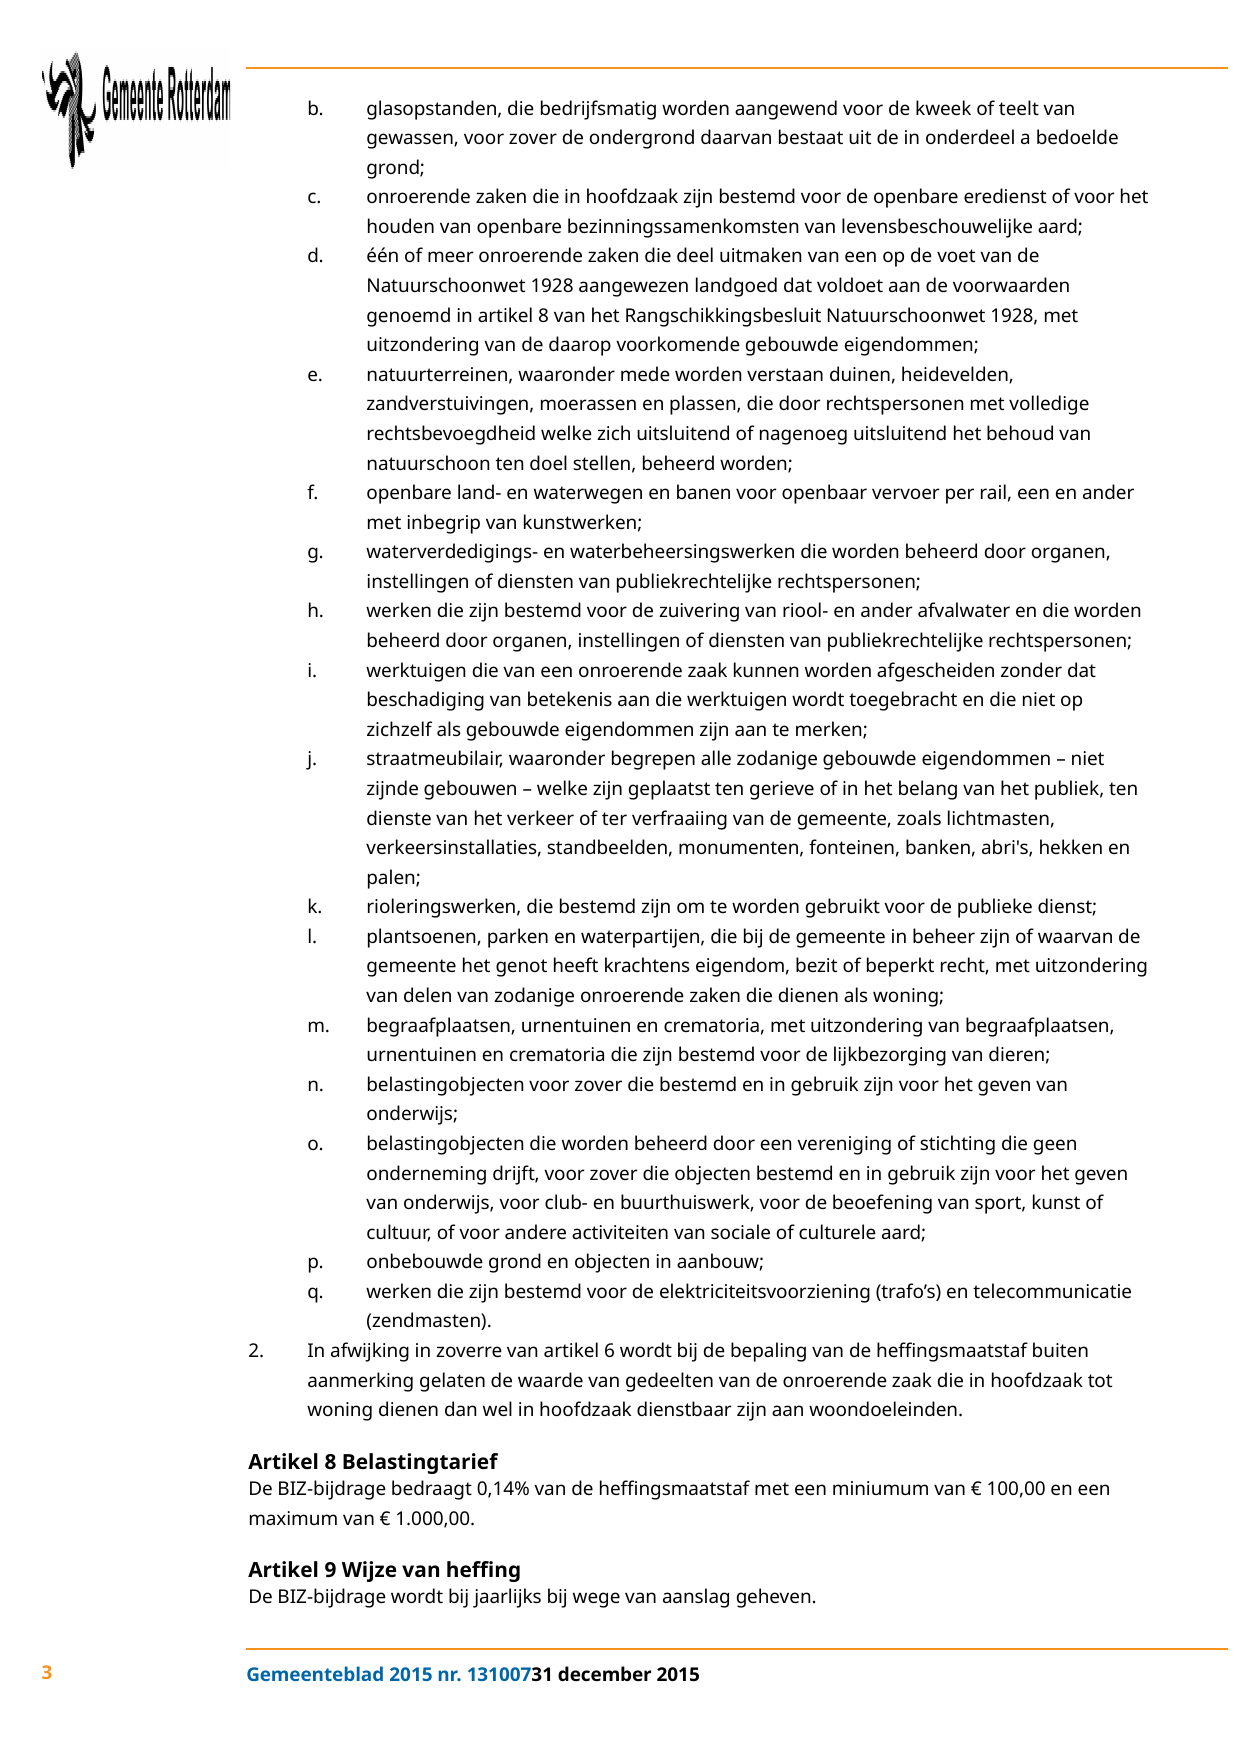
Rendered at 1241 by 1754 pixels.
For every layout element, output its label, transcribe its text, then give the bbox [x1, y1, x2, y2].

list straatmeubilair, waaronder begrepen alle zodanige gebouwde eigendommen – niet zijnde gebouwen – welke zijn geplaatst ten gerieve of in het belang van het publiek, ten dienste van het verkeer of ter verfraaiing van de gemeente, zoals lichtmasten, verkeersinstallaties, standbeelden, monumenten, fonteinen, banken, abri's, hekken en palen; [307, 746, 1152, 890]
list onbebouwde grond en objecten in aanbouw; [307, 1248, 1152, 1274]
text De BIZ-bijdrage wordt bij jaarlijks bij wege van aanslag geheven. [248, 1584, 1152, 1609]
text De BIZ-bijdrage bedraagt 0,14% van de heffingsmaatstaf met een miniumum van € 100,00 en een maximum van € 1.000,00. [248, 1475, 1152, 1531]
list belastingobjecten die worden beheerd door een vereniging of stichting die geen onderneming drijft, voor zover die objecten bestemd en in gebruik zijn voor het geven van onderwijs, voor club- en buurthuiswerk, voor de beoefening van sport, kunst of cultuur, of voor andere activiteiten van sociale of culturele aard; [307, 1130, 1152, 1245]
text Artikel 9 Wijze van heffing [248, 1555, 1152, 1584]
list één of meer onroerende zaken die deel uitmaken van een op de voet van de Natuurschoonwet 1928 aangewezen landgoed dat voldoet aan de voorwaarden genoemd in artikel 8 van het Rangschikkingsbesluit Natuurschoonwet 1928, met uitzondering van de daarop voorkomende gebouwde eigendommen; [307, 243, 1152, 357]
list werken die zijn bestemd voor de zuivering van riool- en ander afvalwater en die worden beheerd door organen, instellingen of diensten van publiekrechtelijke rechtspersonen; [307, 598, 1152, 653]
list openbare land- en waterwegen en banen voor openbaar vervoer per rail, een en ander met inbegrip van kunstwerken; [307, 479, 1152, 535]
list belastingobjecten voor zover die bestemd en in gebruik zijn voor het geven van onderwijs; [307, 1071, 1152, 1126]
list plantsoenen, parken en waterpartijen, die bij de gemeente in beheer zijn of waarvan de gemeente het genot heeft krachtens eigendom, bezit of beperkt recht, met uitzondering van delen van zodanige onroerende zaken die dienen als woning; [307, 923, 1152, 1008]
list onroerende zaken die in hoofdzaak zijn bestemd voor de openbare eredienst of voor het houden van openbare bezinningssamenkomsten van levensbeschouwelijke aard; [307, 183, 1152, 239]
list rioleringswerken, die bestemd zijn om te worden gebruikt voor de publieke dienst; [307, 893, 1152, 919]
list glasopstanden, die bedrijfsmatig worden aangewend voor de kweek of teelt van gewassen, voor zover de ondergrond daarvan bestaat uit de in onderdeel a bedoelde grond; [307, 95, 1152, 180]
list natuurterreinen, waaronder mede worden verstaan duinen, heidevelden, zandverstuivingen, moerassen en plassen, die door rechtspersonen met volledige rechtsbevoegdheid welke zich uitsluitend of nagenoeg uitsluitend het behoud van natuurschoon ten doel stellen, beheerd worden; [307, 361, 1152, 476]
list waterverdedigings- en waterbeheersingswerken die worden beheerd door organen, instellingen of diensten van publiekrechtelijke rechtspersonen; [307, 538, 1152, 594]
list werktuigen die van een onroerende zaak kunnen worden afgescheiden zonder dat beschadiging van betekenis aan die werktuigen wordt toegebracht en die niet op zichzelf als gebouwde eigendommen zijn aan te merken; [307, 657, 1152, 742]
list werken die zijn bestemd voor de elektriciteitsvoorziening (trafo’s) en telecommunicatie (zendmasten). [307, 1278, 1152, 1333]
list begraafplaatsen, urnentuinen en crematoria, met uitzondering van begraafplaatsen, urnentuinen en crematoria die zijn bestemd voor de lijkbezorging van dieren; [307, 1012, 1152, 1067]
picture [41, 47, 231, 172]
list In afwijking in zoverre van artikel 6 wordt bij de bepaling van de heffingsmaatstaf buiten aanmerking gelaten de waarde van gedeelten van de onroerende zaak die in hoofdzaak tot woning dienen dan wel in hoofdzaak dienstbaar zijn aan woondoeleinden. [248, 1337, 1152, 1422]
text Artikel 8 Belastingtarief [248, 1447, 1152, 1475]
